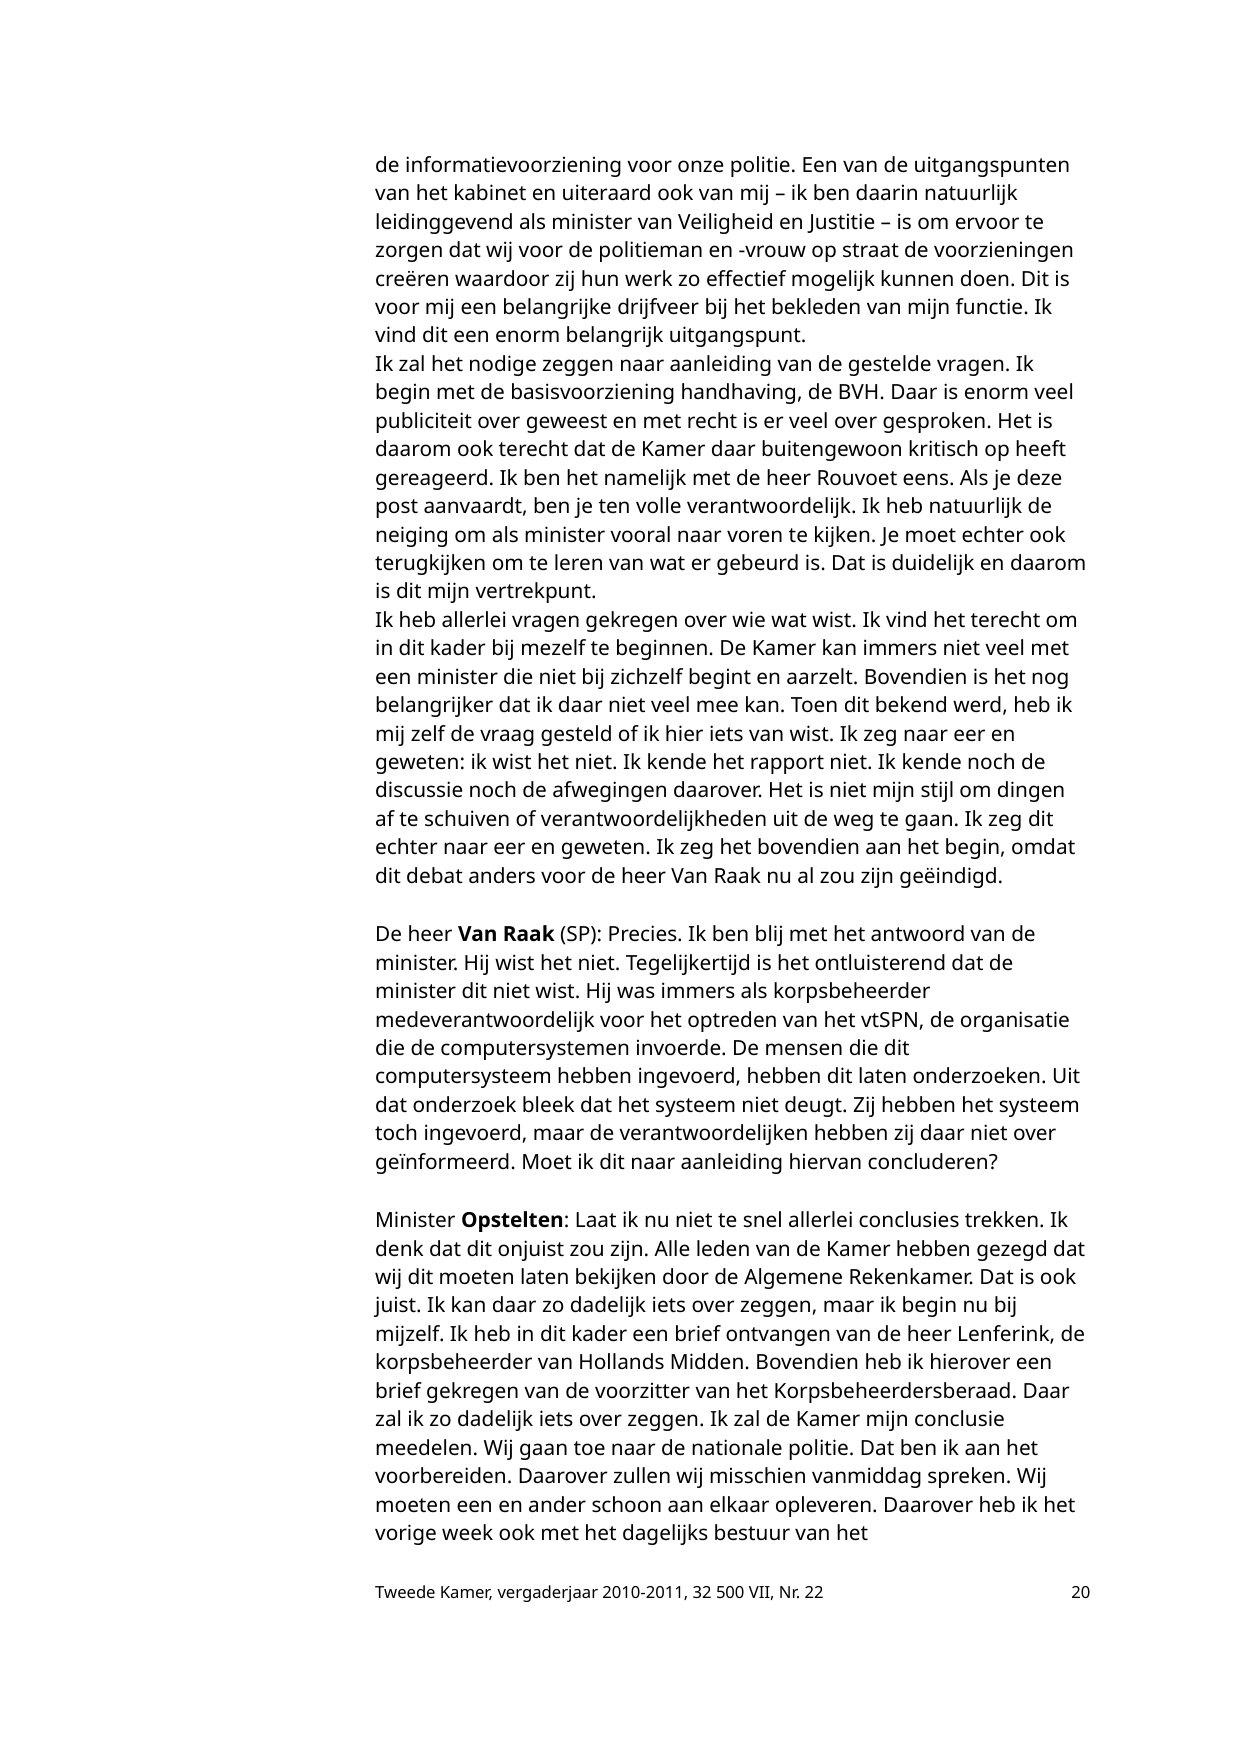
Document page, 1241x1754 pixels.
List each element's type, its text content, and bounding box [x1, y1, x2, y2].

text de informatievoorziening voor onze politie. Een van de uitgangspunten van het kabinet en uiteraard ook van mij – ik ben daarin natuurlijk leidinggevend als minister van Veiligheid en Justitie – is om ervoor te zorgen dat wij voor de politieman en -vrouw op straat de voorzieningen creëren waardoor zij hun werk zo effectief mogelijk kunnen doen. Dit is voor mij een belangrijke drijfveer bij het bekleden van mijn functie. Ik vind dit een enorm belangrijk uitgangspunt. [375, 150, 1090, 349]
text Ik zal het nodige zeggen naar aanleiding van de gestelde vragen. Ik begin met de basisvoorziening handhaving, de BVH. Daar is enorm veel publiciteit over geweest en met recht is er veel over gesproken. Het is daarom ook terecht dat de Kamer daar buitengewoon kritisch op heeft gereageerd. Ik ben het namelijk met de heer Rouvoet eens. Als je deze post aanvaardt, ben je ten volle verantwoordelijk. Ik heb natuurlijk de neiging om als minister vooral naar voren te kijken. Je moet echter ook terugkijken om te leren van wat er gebeurd is. Dat is duidelijk en daarom is dit mijn vertrekpunt. [375, 349, 1090, 605]
text Minister Opstelten: Laat ik nu niet te snel allerlei conclusies trekken. Ik denk dat dit onjuist zou zijn. Alle leden van de Kamer hebben gezegd dat wij dit moeten laten bekijken door de Algemene Rekenkamer. Dat is ook juist. Ik kan daar zo dadelijk iets over zeggen, maar ik begin nu bij mijzelf. Ik heb in dit kader een brief ontvangen van de heer Lenferink, de korpsbeheerder van Hollands Midden. Bovendien heb ik hierover een brief gekregen van de voorzitter van het Korpsbeheerdersberaad. Daar zal ik zo dadelijk iets over zeggen. Ik zal de Kamer mijn conclusie meedelen. Wij gaan toe naar de nationale politie. Dat ben ik aan het voorbereiden. Daarover zullen wij misschien vanmiddag spreken. Wij moeten een en ander schoon aan elkaar opleveren. Daarover heb ik het vorige week ook met het dagelijks bestuur van het [375, 1205, 1090, 1547]
text Ik heb allerlei vragen gekregen over wie wat wist. Ik vind het terecht om in dit kader bij mezelf te beginnen. De Kamer kan immers niet veel met een minister die niet bij zichzelf begint en aarzelt. Bovendien is het nog belangrijker dat ik daar niet veel mee kan. Toen dit bekend werd, heb ik mij zelf de vraag gesteld of ik hier iets van wist. Ik zeg naar eer en geweten: ik wist het niet. Ik kende het rapport niet. Ik kende noch de discussie noch de afwegingen daarover. Het is niet mijn stijl om dingen af te schuiven of verantwoordelijkheden uit de weg te gaan. Ik zeg dit echter naar eer en geweten. Ik zeg het bovendien aan het begin, omdat dit debat anders voor de heer Van Raak nu al zou zijn geëindigd. [375, 605, 1090, 889]
text De heer Van Raak (SP): Precies. Ik ben blij met het antwoord van de minister. Hij wist het niet. Tegelijkertijd is het ontluisterend dat de minister dit niet wist. Hij was immers als korpsbeheerder medeverantwoordelijk voor het optreden van het vtSPN, de organisatie die de computersystemen invoerde. De mensen die dit computersysteem hebben ingevoerd, hebben dit laten onderzoeken. Uit dat onderzoek bleek dat het systeem niet deugt. Zij hebben het systeem toch ingevoerd, maar de verantwoordelijken hebben zij daar niet over geïnformeerd. Moet ik dit naar aanleiding hiervan concluderen? [375, 919, 1090, 1175]
